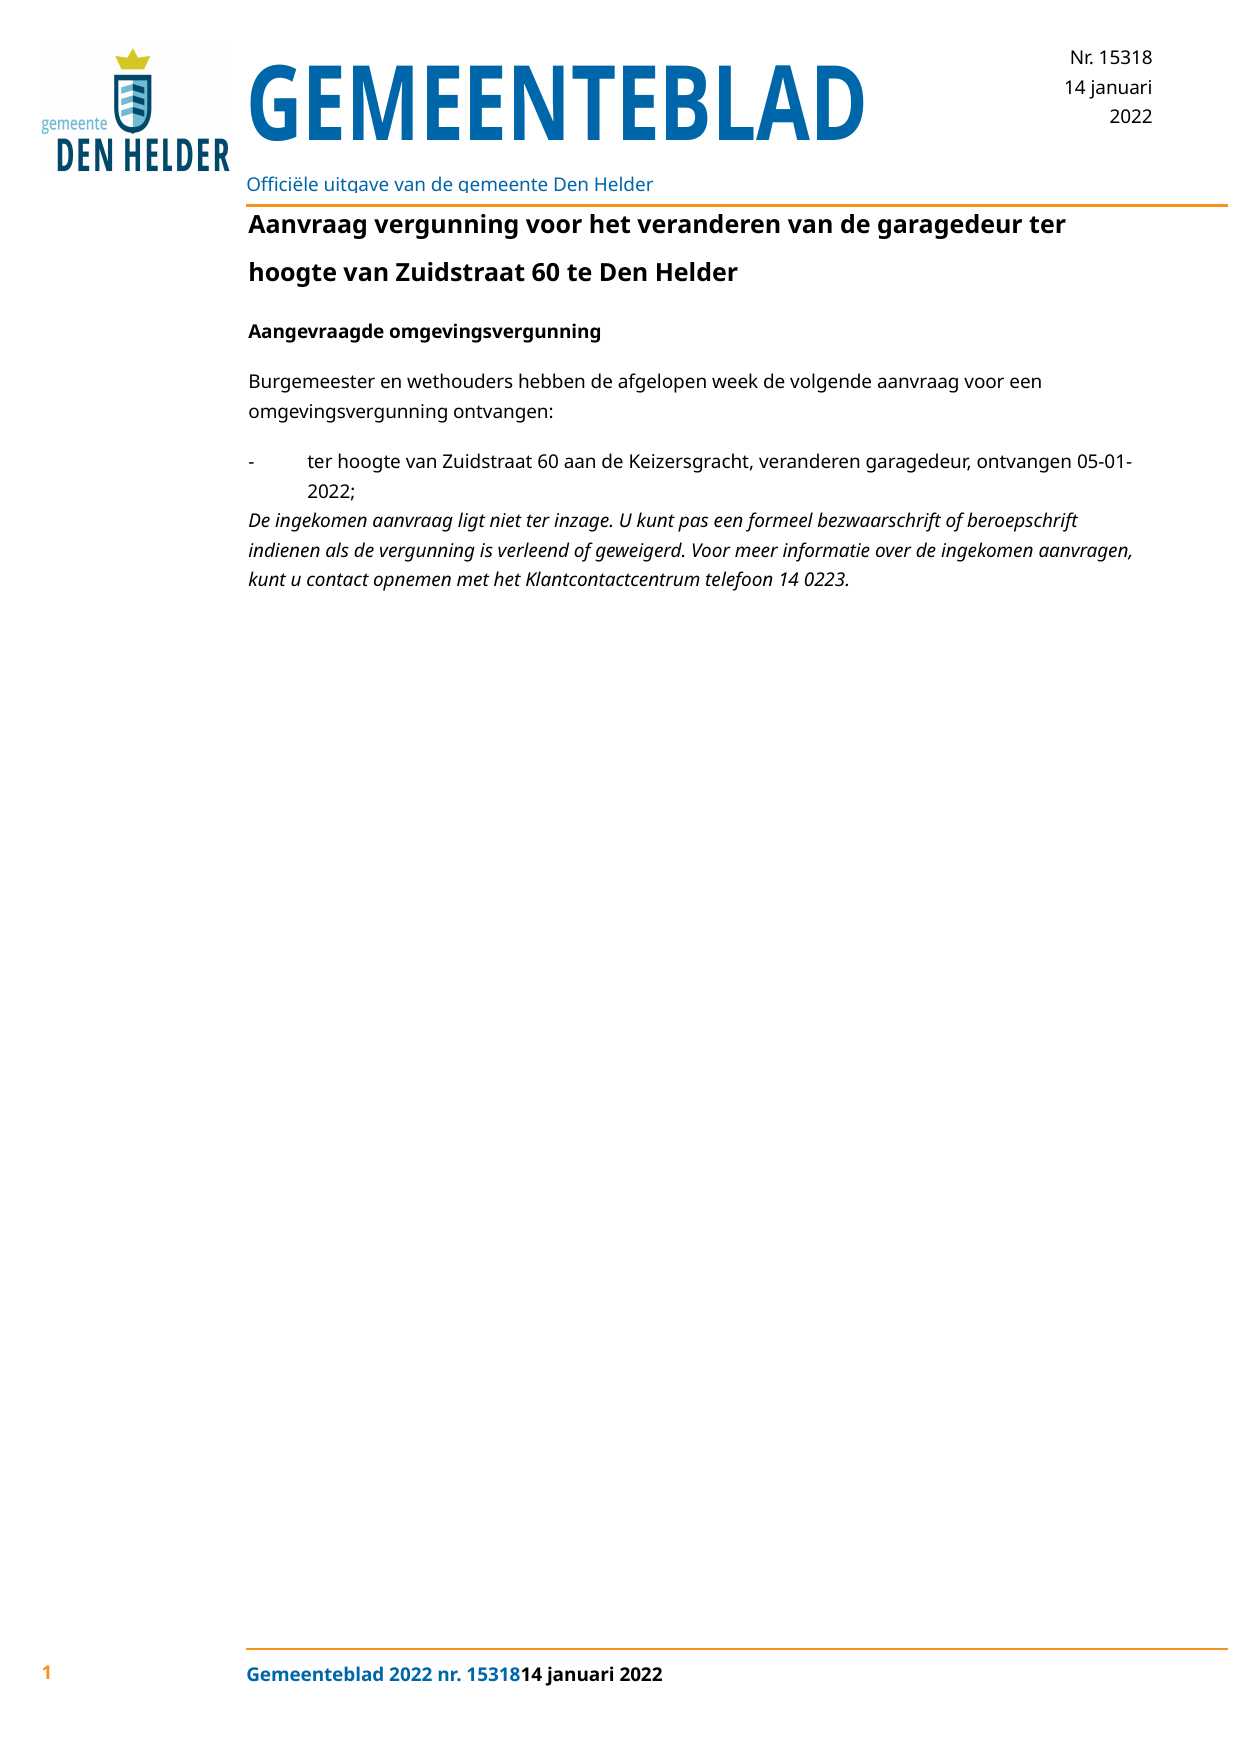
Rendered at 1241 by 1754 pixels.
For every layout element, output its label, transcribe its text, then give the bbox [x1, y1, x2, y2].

picture [100, 154, 106, 172]
text Aangevraagde omgevingsvergunning [248, 318, 1152, 344]
text De ingekomen aanvraag ligt niet ter inzage. U kunt pas een formeel bezwaarschrift of beroepschrift indienen als de vergunning is verleend of geweigerd. Voor meer informatie over de ingekomen aanvragen, kunt u contact opnemen met het Klantcontactcentrum telefoon 14 0223. [248, 507, 1152, 592]
picture [41, 47, 231, 172]
picture [130, 157, 135, 172]
picture [182, 144, 187, 165]
picture [63, 144, 68, 165]
text Burgemeester en wethouders hebben de afgelopen week de volgende aanvraag voor een omgevingsvergunning ontvangen: [248, 368, 1152, 424]
list ter hoogte van Zuidstraat 60 aan de Keizersgracht, veranderen garagedeur, ontvangen 05-01-2022; [248, 448, 1152, 504]
text Aanvraag vergunning voor het veranderen van de garagedeur ter hoogte van Zuidstraat 60 te Den Helder [248, 207, 1152, 288]
picture [220, 160, 224, 172]
